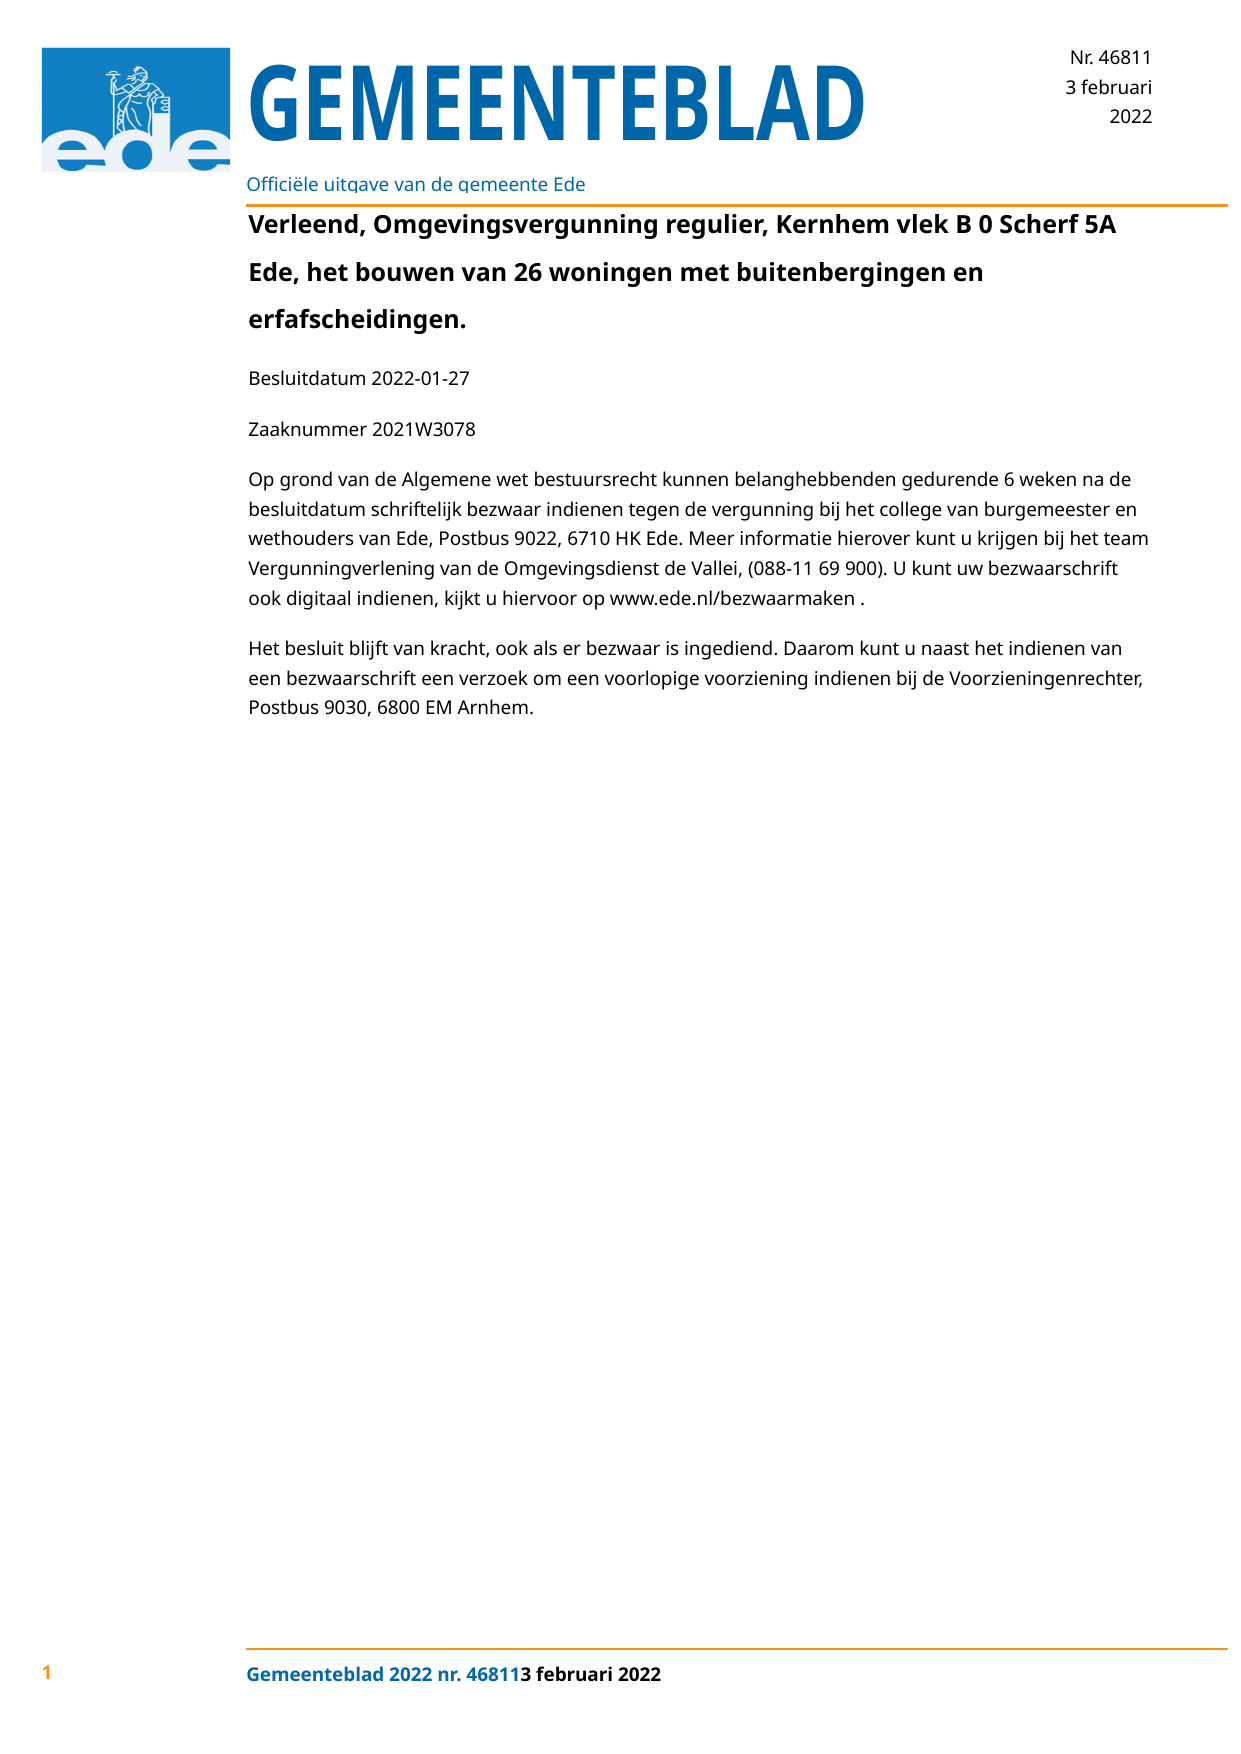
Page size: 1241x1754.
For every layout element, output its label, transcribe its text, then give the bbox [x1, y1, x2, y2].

text Zaaknummer 2021W3078 [248, 416, 1152, 442]
picture [41, 47, 231, 172]
text Besluitdatum 2022-01-27 [248, 366, 1152, 391]
text Op grond van de Algemene wet bestuursrecht kunnen belanghebbenden gedurende 6 weken na de besluitdatum schriftelijk bezwaar indienen tegen de vergunning bij het college van burgemeester en wethouders van Ede, Postbus 9022, 6710 HK Ede. Meer informatie hierover kunt u krijgen bij het team Vergunningverlening van de Omgevingsdienst de Vallei, (088-11 69 900). U kunt uw bezwaarschrift ook digitaal indienen, kijkt u hiervoor op www.ede.nl/bezwaarmaken . [248, 466, 1152, 610]
text Het besluit blijft van kracht, ook als er bezwaar is ingediend. Daarom kunt u naast het indienen van een bezwaarschrift een verzoek om een voorlopige voorziening indienen bij de Voorzieningenrechter, Postbus 9030, 6800 EM Arnhem. [248, 635, 1152, 720]
text Verleend, Omgevingsvergunning regulier, Kernhem vlek B 0 Scherf 5A Ede, het bouwen van 26 woningen met buitenbergingen en erfafscheidingen. [248, 207, 1152, 336]
